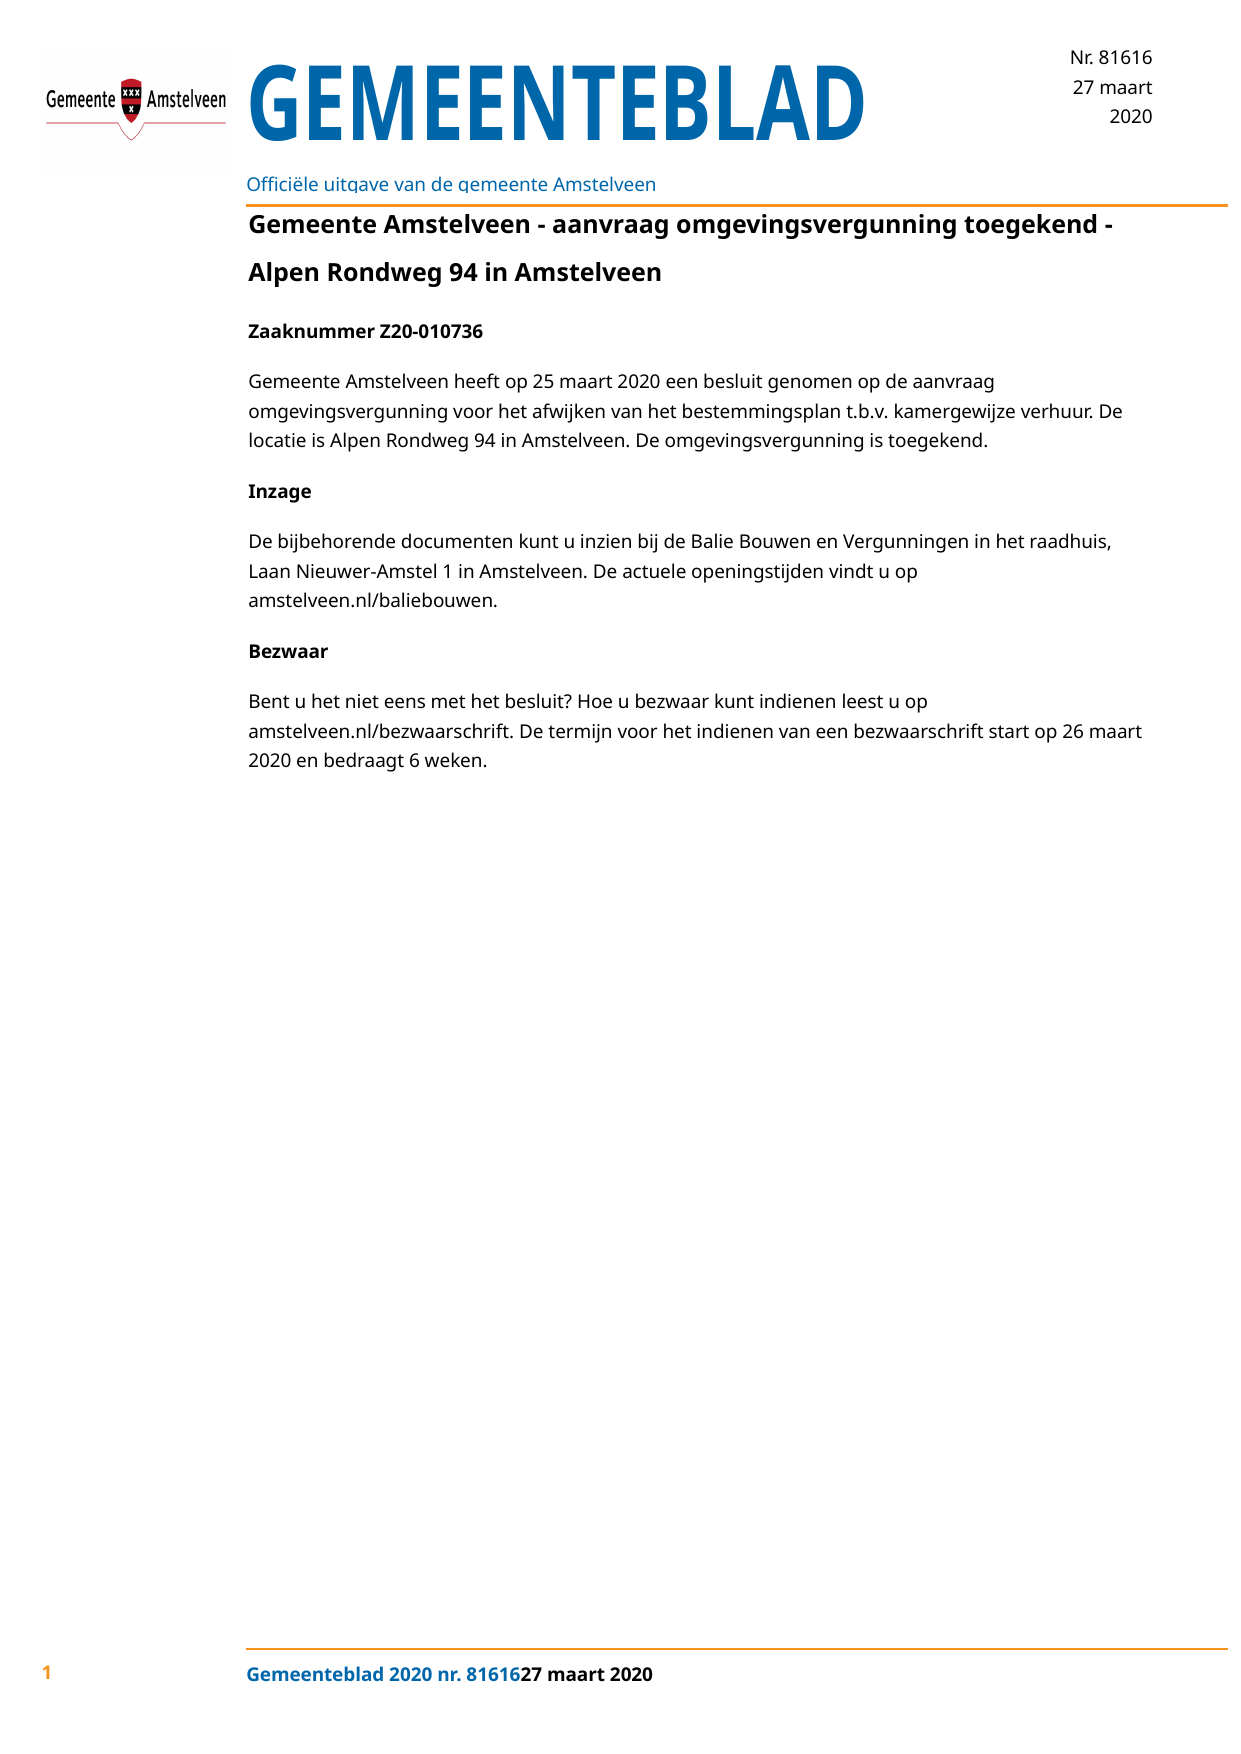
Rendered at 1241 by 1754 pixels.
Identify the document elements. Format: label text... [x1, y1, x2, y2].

text Gemeente Amstelveen heeft op 25 maart 2020 een besluit genomen op de aanvraag omgevingsvergunning voor het afwijken van het bestemmingsplan t.b.v. kamergewijze verhuur. De locatie is Alpen Rondweg 94 in Amstelveen. De omgevingsvergunning is toegekend. [248, 368, 1152, 453]
text Bent u het niet eens met het besluit? Hoe u bezwaar kunt indienen leest u op amstelveen.nl/bezwaarschrift. De termijn voor het indienen van een bezwaarschrift start op 26 maart 2020 en bedraagt 6 weken. [248, 688, 1152, 773]
picture [41, 47, 231, 172]
text De bijbehorende documenten kunt u inzien bij de Balie Bouwen en Vergunningen in het raadhuis, Laan Nieuwer-Amstel 1 in Amstelveen. De actuele openingstijden vindt u op amstelveen.nl/baliebouwen. [248, 528, 1152, 613]
text Gemeente Amstelveen - aanvraag omgevingsvergunning toegekend - Alpen Rondweg 94 in Amstelveen [248, 207, 1152, 288]
text Inzage [248, 478, 1152, 504]
text Bezwaar [248, 638, 1152, 664]
text Zaaknummer Z20-010736 [248, 318, 1152, 344]
